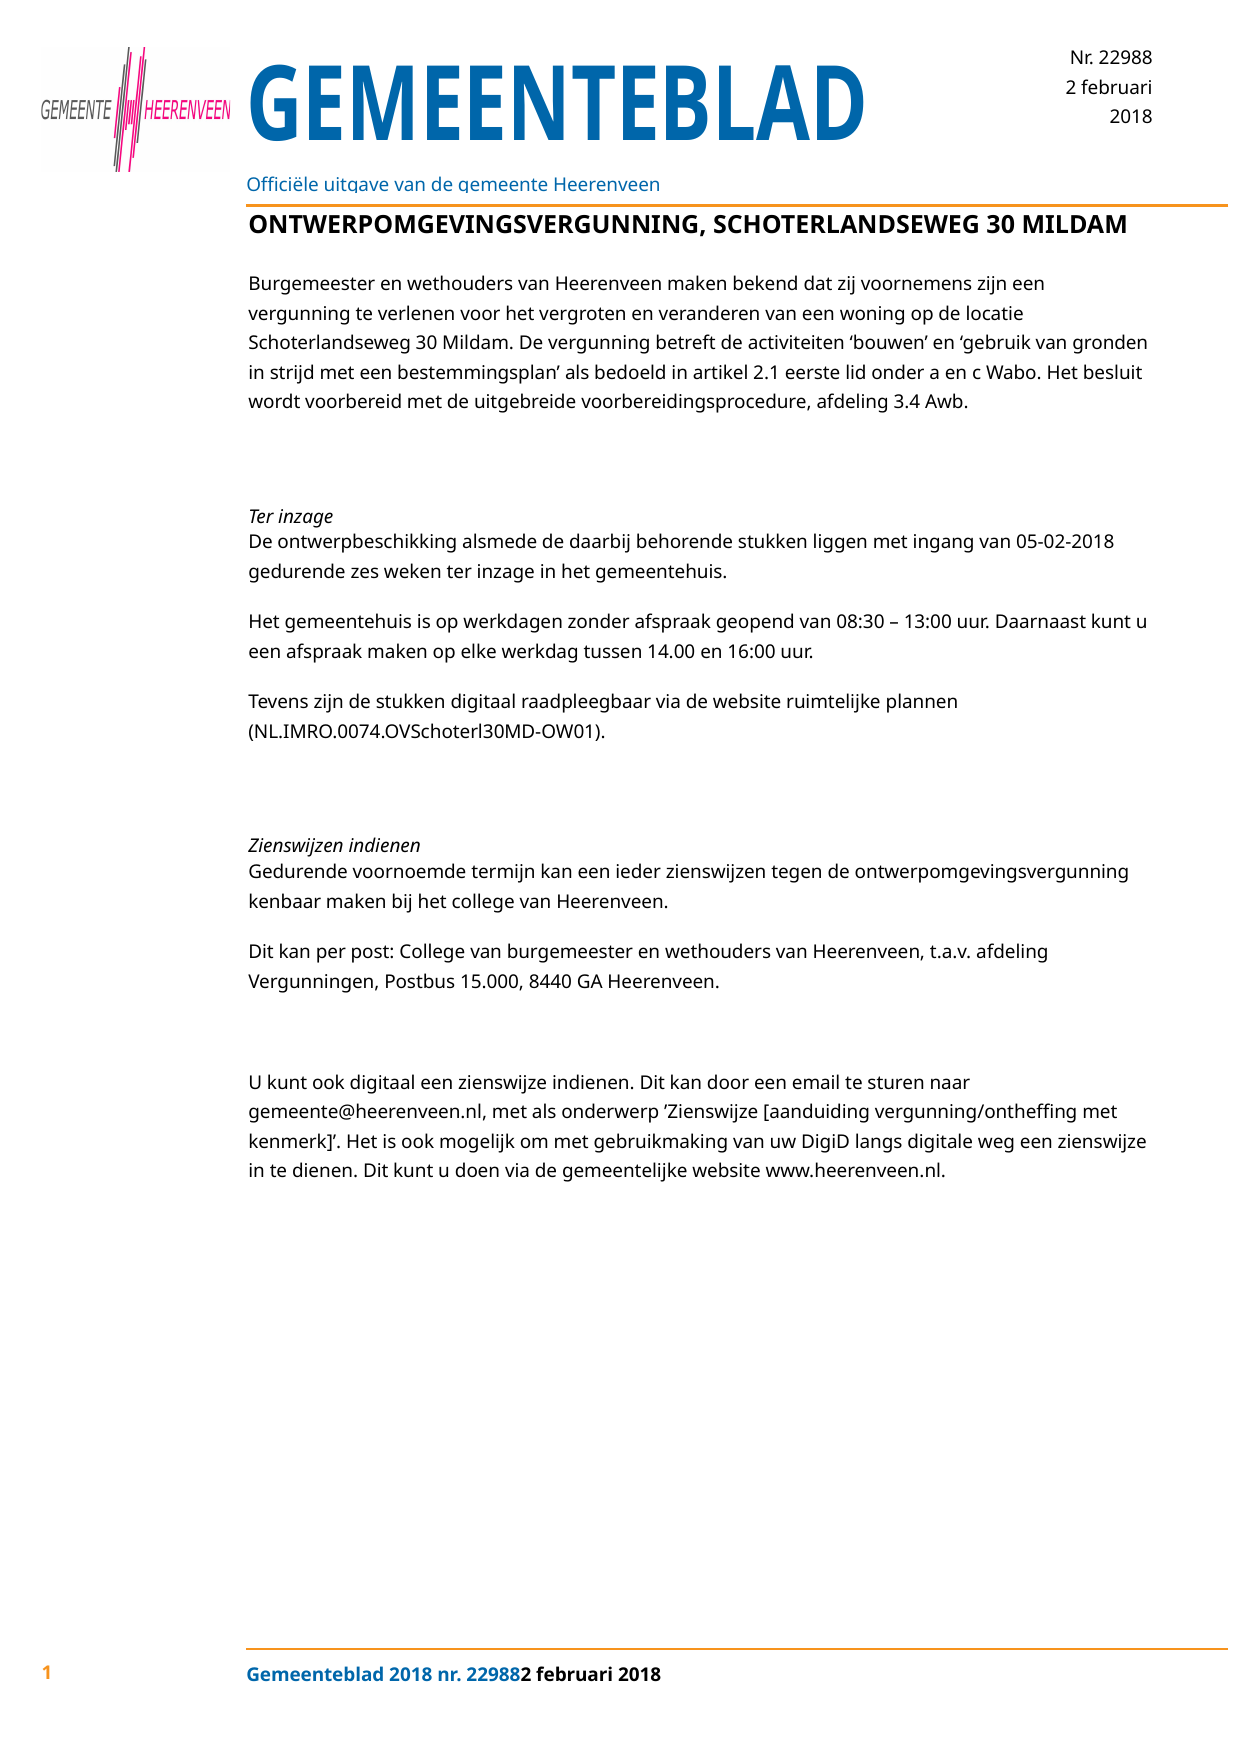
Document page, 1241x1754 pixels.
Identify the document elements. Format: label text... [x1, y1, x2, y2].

picture [41, 47, 231, 172]
text Dit kan per post: College van burgemeester en wethouders van Heerenveen, t.a.v. afdeling Vergunningen, Postbus 15.000, 8440 GA Heerenveen. [248, 938, 1152, 994]
text ONTWERPOMGEVINGSVERGUNNING, SCHOTERLANDSEWEG 30 MILDAM [248, 207, 1152, 241]
text Tevens zijn de stukken digitaal raadpleegbaar via de website ruimtelijke plannen (NL.IMRO.0074.OVSchoterl30MD-OW01). [248, 689, 1152, 744]
text Ter inzage [248, 503, 1152, 529]
text Zienswijzen indienen [248, 833, 1152, 858]
text De ontwerpbeschikking alsmede de daarbij behorende stukken liggen met ingang van 05-02-2018 gedurende zes weken ter inzage in het gemeentehuis. [248, 529, 1152, 584]
text Gedurende voornoemde termijn kan een ieder zienswijzen tegen de ontwerpomgevingsvergunning kenbaar maken bij het college van Heerenveen. [248, 858, 1152, 914]
text Burgemeester en wethouders van Heerenveen maken bekend dat zij voornemens zijn een vergunning te verlenen voor het vergroten en veranderen van een woning op de locatie Schoterlandseweg 30 Mildam. De vergunning betreft de activiteiten ‘bouwen’ en ‘gebruik van gronden in strijd met een bestemmingsplan’ als bedoeld in artikel 2.1 eerste lid onder a en c Wabo. Het besluit wordt voorbereid met de uitgebreide voorbereidingsprocedure, afdeling 3.4 Awb. [248, 270, 1152, 414]
text U kunt ook digitaal een zienswijze indienen. Dit kan door een email te sturen naar gemeente@heerenveen.nl, met als onderwerp ’Zienswijze [aanduiding vergunning/ontheffing met kenmerk]’. Het is ook mogelijk om met gebruikmaking van uw DigiD langs digitale weg een zienswijze in te dienen. Dit kunt u doen via de gemeentelijke website www.heerenveen.nl. [248, 1069, 1152, 1183]
text Het gemeentehuis is op werkdagen zonder afspraak geopend van 08:30 – 13:00 uur. Daarnaast kunt u een afspraak maken op elke werkdag tussen 14.00 en 16:00 uur. [248, 609, 1152, 664]
